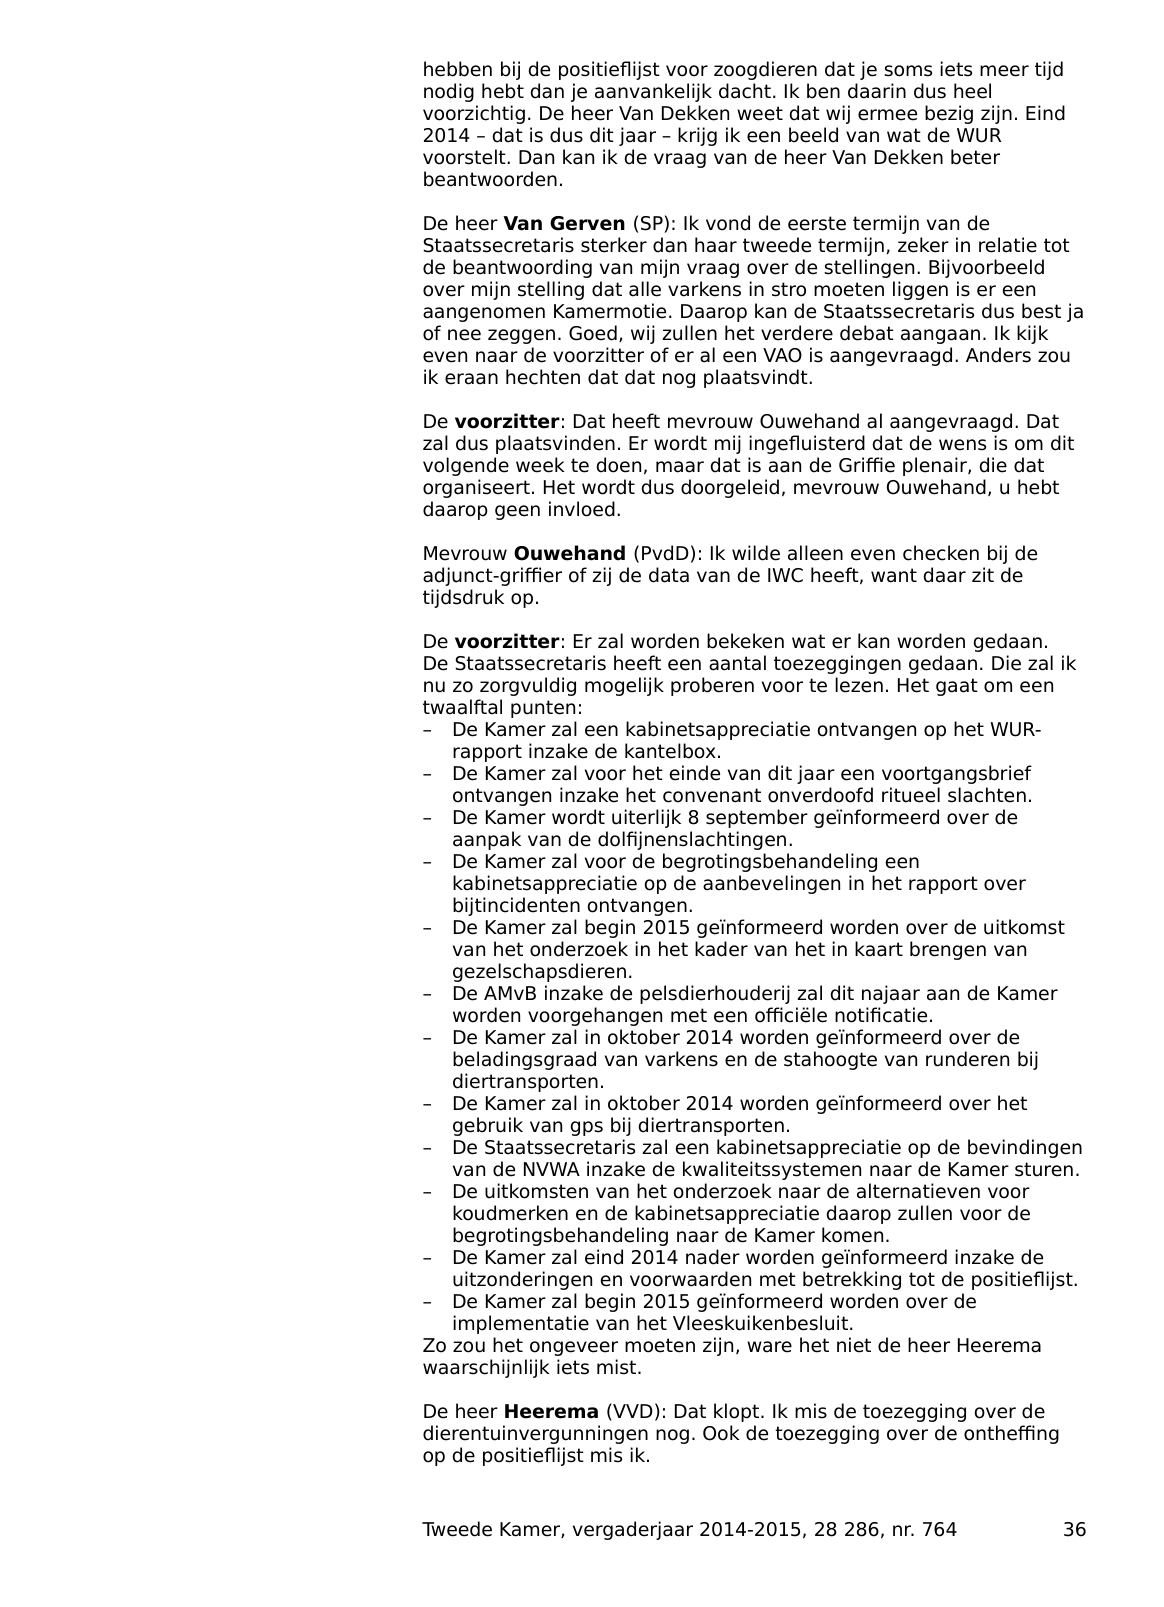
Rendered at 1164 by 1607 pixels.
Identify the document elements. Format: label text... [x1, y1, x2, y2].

text – De Kamer zal voor het einde van dit jaar een voortgangsbrief ontvangen inzake het convenant onverdoofd ritueel slachten. [422, 763, 1087, 807]
text – De Kamer zal eind 2014 nader worden geïnformeerd inzake de uitzonderingen en voorwaarden met betrekking tot de positieflijst. [422, 1247, 1087, 1291]
text – De Kamer zal in oktober 2014 worden geïnformeerd over de beladingsgraad van varkens en de stahoogte van runderen bij diertransporten. [422, 1027, 1087, 1093]
text – De Kamer zal voor de begrotingsbehandeling een kabinetsappreciatie op de aanbevelingen in het rapport over bijtincidenten ontvangen. [422, 851, 1087, 917]
text De heer Heerema (VVD): Dat klopt. Ik mis de toezegging over de dierentuinvergunningen nog. Ook de toezegging over de ontheffing op de positieflijst mis ik. [422, 1401, 1087, 1467]
text – De Kamer wordt uiterlijk 8 september geïnformeerd over de aanpak van de dolfijnenslachtingen. [422, 807, 1087, 851]
text Mevrouw Ouwehand (PvdD): Ik wilde alleen even checken bij de adjunct-griffier of zij de data van de IWC heeft, want daar zit de tijdsdruk op. [422, 543, 1087, 609]
text De Staatssecretaris heeft een aantal toezeggingen gedaan. Die zal ik nu zo zorgvuldig mogelijk proberen voor te lezen. Het gaat om een twaalftal punten: [422, 653, 1087, 719]
text Zo zou het ongeveer moeten zijn, ware het niet de heer Heerema waarschijnlijk iets mist. [422, 1335, 1087, 1379]
text – De Kamer zal begin 2015 geïnformeerd worden over de implementatie van het Vleeskuikenbesluit. [422, 1291, 1087, 1335]
text De heer Van Gerven (SP): Ik vond de eerste termijn van de Staatssecretaris sterker dan haar tweede termijn, zeker in relatie tot de beantwoording van mijn vraag over de stellingen. Bijvoorbeeld over mijn stelling dat alle varkens in stro moeten liggen is er een aangenomen Kamermotie. Daarop kan de Staatssecretaris dus best ja of nee zeggen. Goed, wij zullen het verdere debat aangaan. Ik kijk even naar de voorzitter of er al een VAO is aangevraagd. Anders zou ik eraan hechten dat dat nog plaatsvindt. [422, 213, 1087, 389]
text – De Staatssecretaris zal een kabinetsappreciatie op de bevindingen van de NVWA inzake de kwaliteitssystemen naar de Kamer sturen. [422, 1137, 1087, 1181]
text De voorzitter: Dat heeft mevrouw Ouwehand al aangevraagd. Dat zal dus plaatsvinden. Er wordt mij ingefluisterd dat de wens is om dit volgende week te doen, maar dat is aan de Griffie plenair, die dat organiseert. Het wordt dus doorgeleid, mevrouw Ouwehand, u hebt daarop geen invloed. [422, 411, 1087, 521]
text – De AMvB inzake de pelsdierhouderij zal dit najaar aan de Kamer worden voorgehangen met een officiële notificatie. [422, 983, 1087, 1027]
text – De uitkomsten van het onderzoek naar de alternatieven voor koudmerken en de kabinetsappreciatie daarop zullen voor de begrotingsbehandeling naar de Kamer komen. [422, 1181, 1087, 1247]
text De voorzitter: Er zal worden bekeken wat er kan worden gedaan. [422, 631, 1087, 653]
text – De Kamer zal begin 2015 geïnformeerd worden over de uitkomst van het onderzoek in het kader van het in kaart brengen van gezelschapsdieren. [422, 917, 1087, 983]
text hebben bij de positieflijst voor zoogdieren dat je soms iets meer tijd nodig hebt dan je aanvankelijk dacht. Ik ben daarin dus heel voorzichtig. De heer Van Dekken weet dat wij ermee bezig zijn. Eind 2014 – dat is dus dit jaar – krijg ik een beeld van wat de WUR voorstelt. Dan kan ik de vraag van de heer Van Dekken beter beantwoorden. [422, 59, 1087, 191]
text – De Kamer zal een kabinetsappreciatie ontvangen op het WUR-rapport inzake de kantelbox. [422, 719, 1087, 763]
text – De Kamer zal in oktober 2014 worden geïnformeerd over het gebruik van gps bij diertransporten. [422, 1093, 1087, 1137]
